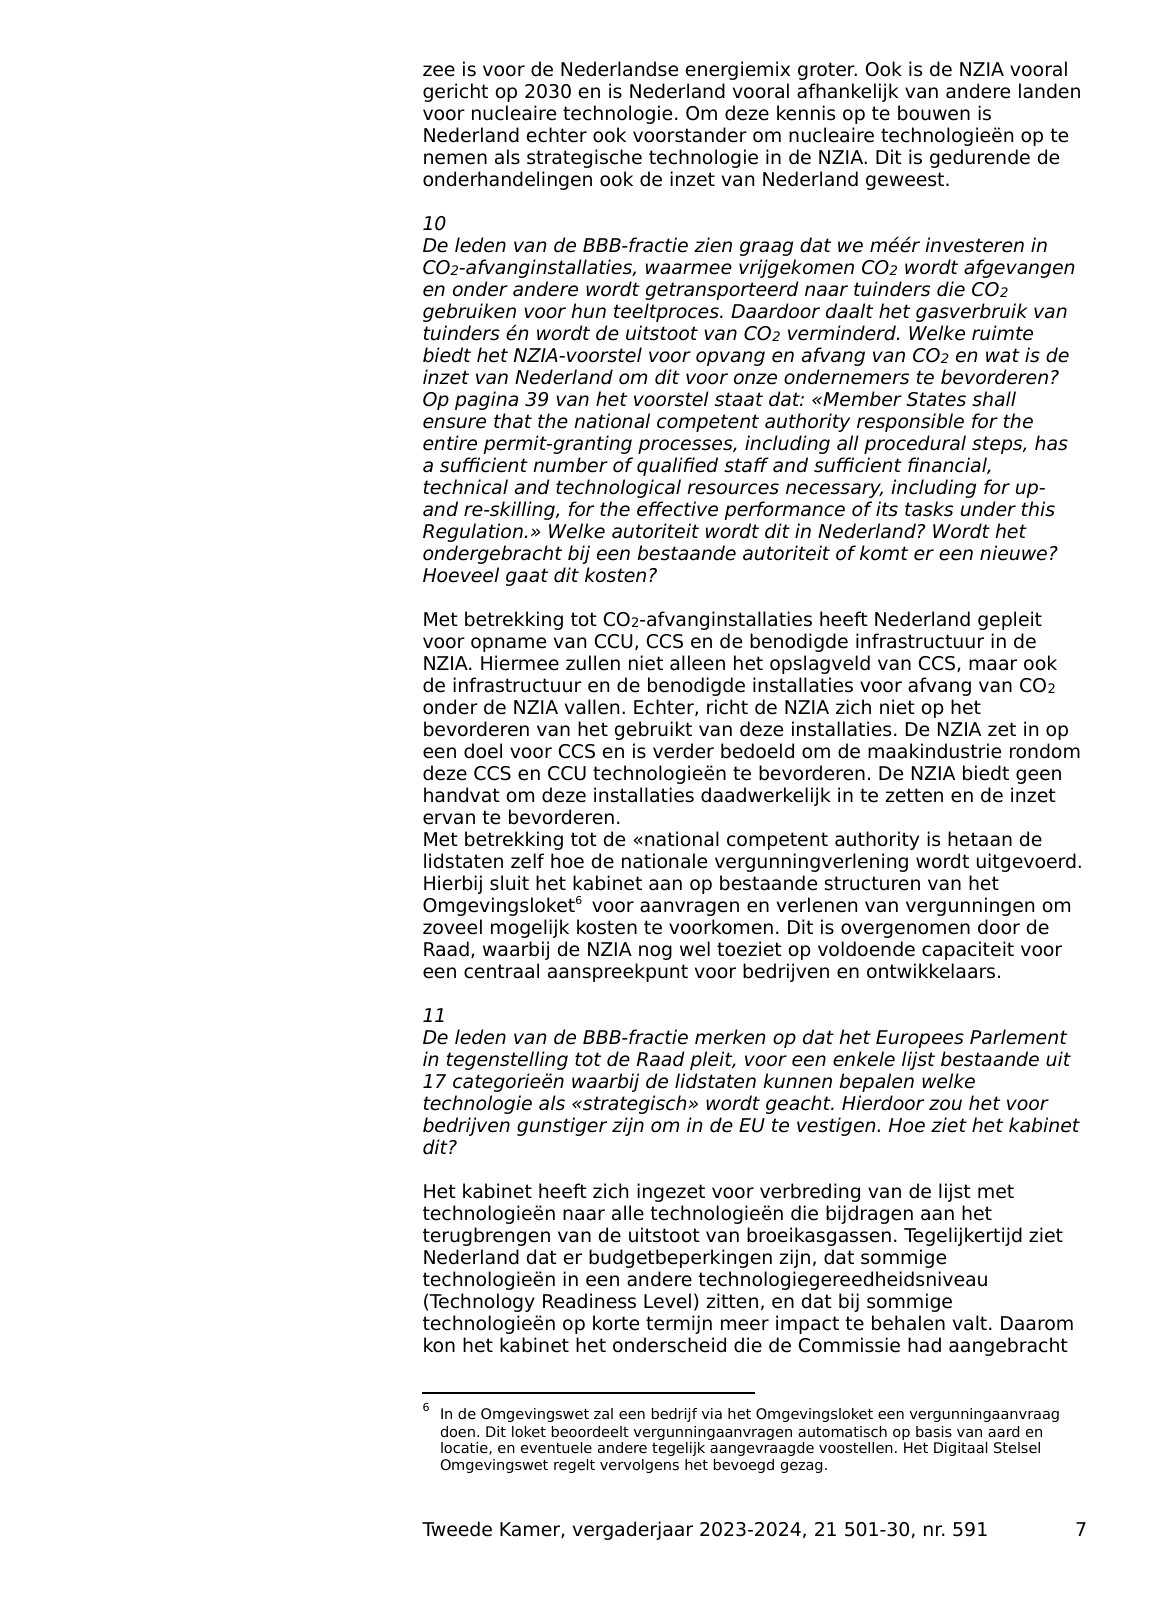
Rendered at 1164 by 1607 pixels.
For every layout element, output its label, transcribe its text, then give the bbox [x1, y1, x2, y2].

text 11 [422, 1005, 1087, 1027]
text zee is voor de Nederlandse energiemix groter. Ook is de NZIA vooral gericht op 2030 en is Nederland vooral afhankelijk van andere landen voor nucleaire technologie. Om deze kennis op te bouwen is Nederland echter ook voorstander om nucleaire technologieën op te nemen als strategische technologie in de NZIA. Dit is gedurende de onderhandelingen ook de inzet van Nederland geweest. [422, 59, 1087, 191]
text De leden van de BBB-fractie zien graag dat we méér investeren in CO2-afvanginstallaties, waarmee vrijgekomen CO2 wordt afgevangen en onder andere wordt getransporteerd naar tuinders die CO2 gebruiken voor hun teeltproces. Daardoor daalt het gasverbruik van tuinders én wordt de uitstoot van CO2 verminderd. Welke ruimte biedt het NZIA-voorstel voor opvang en afvang van CO2 en wat is de inzet van Nederland om dit voor onze ondernemers te bevorderen? Op pagina 39 van het voorstel staat dat: «Member States shall ensure that the national competent authority responsible for the entire permit-granting processes, including all procedural steps, has a sufficient number of qualified staff and sufficient financial, technical and technological resources necessary, including for up- and re-skilling, for the effective performance of its tasks under this Regulation.» Welke autoriteit wordt dit in Nederland? Wordt het ondergebracht bij een bestaande autoriteit of komt er een nieuwe? Hoeveel gaat dit kosten? [422, 235, 1087, 587]
text Het kabinet heeft zich ingezet voor verbreding van de lijst met technologieën naar alle technologieën die bijdragen aan het terugbrengen van de uitstoot van broeikasgassen. Tegelijkertijd ziet Nederland dat er budgetbeperkingen zijn, dat sommige technologieën in een andere technologiegereedheidsniveau (Technology Readiness Level) zitten, en dat bij sommige technologieën op korte termijn meer impact te behalen valt. Daarom kon het kabinet het onderscheid die de Commissie had aangebracht [422, 1181, 1087, 1357]
text Met betrekking tot CO2-afvanginstallaties heeft Nederland gepleit voor opname van CCU, CCS en de benodigde infrastructuur in de NZIA. Hiermee zullen niet alleen het opslagveld van CCS, maar ook de infrastructuur en de benodigde installaties voor afvang van CO2 onder de NZIA vallen. Echter, richt de NZIA zich niet op het bevorderen van het gebruikt van deze installaties. De NZIA zet in op een doel voor CCS en is verder bedoeld om de maakindustrie rondom deze CCS en CCU technologieën te bevorderen. De NZIA biedt geen handvat om deze installaties daadwerkelijk in te zetten en de inzet ervan te bevorderen. [422, 609, 1087, 829]
text Met betrekking tot de «national competent authority is hetaan de lidstaten zelf hoe de nationale vergunningverlening wordt uitgevoerd. Hierbij sluit het kabinet aan op bestaande structuren van het Omgevingsloket voor aanvragen en verlenen van vergunningen om zoveel mogelijk kosten te voorkomen. Dit is overgenomen door de Raad, waarbij de NZIA nog wel toeziet op voldoende capaciteit voor een centraal aanspreekpunt voor bedrijven en ontwikkelaars. [422, 829, 1087, 983]
text In de Omgevingswet zal een bedrijf via het Omgevingsloket een vergunningaanvraag doen. Dit loket beoordeelt vergunningaanvragen automatisch op basis van aard en locatie, en eventuele andere tegelijk aangevraagde voostellen. Het Digitaal Stelsel Omgevingswet regelt vervolgens het bevoegd gezag. [422, 1402, 1087, 1474]
text 10 [422, 213, 1087, 235]
text De leden van de BBB-fractie merken op dat het Europees Parlement in tegenstelling tot de Raad pleit, voor een enkele lijst bestaande uit 17 categorieën waarbij de lidstaten kunnen bepalen welke technologie als «strategisch» wordt geacht. Hierdoor zou het voor bedrijven gunstiger zijn om in de EU te vestigen. Hoe ziet het kabinet dit? [422, 1027, 1087, 1159]
